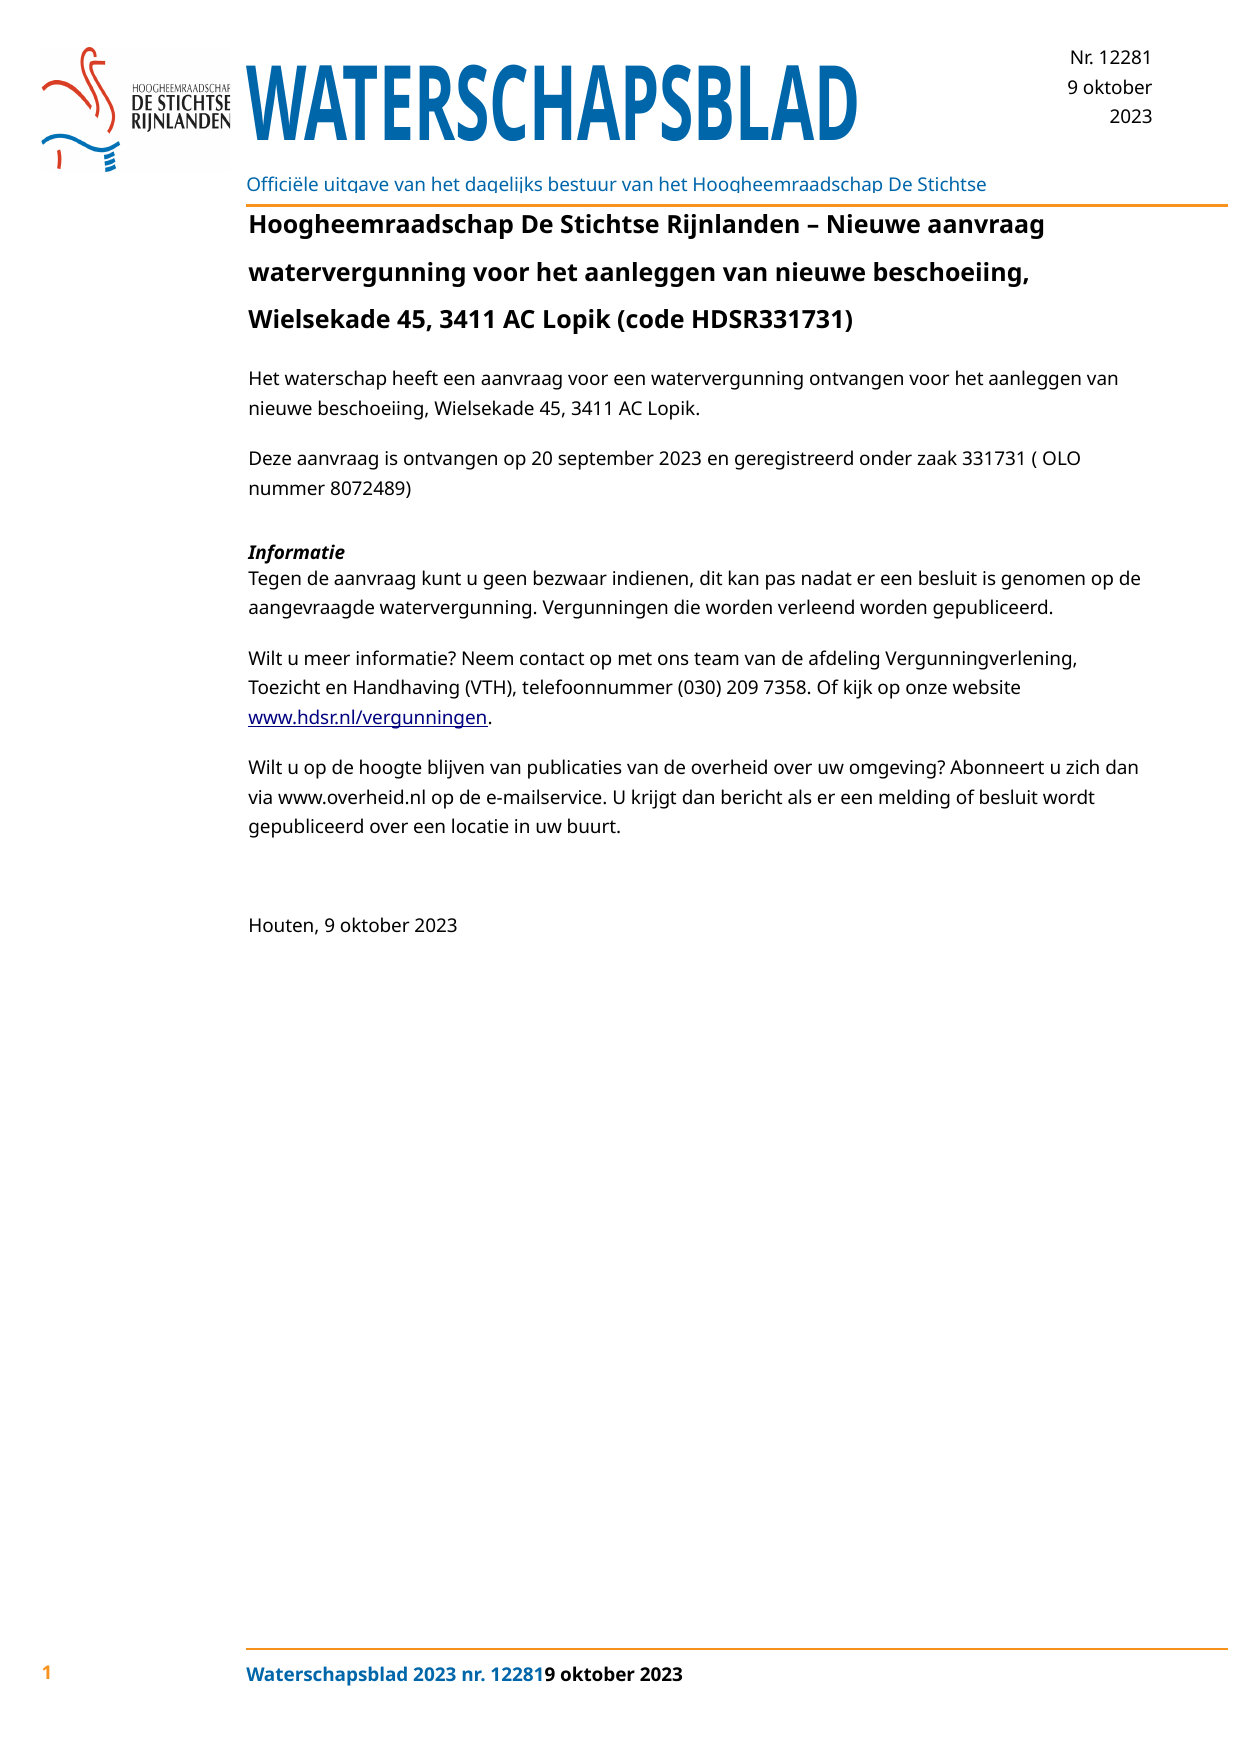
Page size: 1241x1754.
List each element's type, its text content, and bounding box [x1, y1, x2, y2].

text Wilt u meer informatie? Neem contact op met ons team van de afdeling Vergunningverlening, Toezicht en Handhaving (VTH), telefoonnummer (030) 209 7358. Of kijk op onze website www.hdsr.nl/vergunningen. [248, 645, 1152, 730]
text Wilt u op de hoogte blijven van publicaties van de overheid over uw omgeving? Abonneert u zich dan via www.overheid.nl op de e-mailservice. U krijgt dan bericht als er een melding of besluit wordt gepubliceerd over een locatie in uw buurt. [248, 754, 1152, 839]
text Informatie [248, 539, 1152, 565]
text Houten, 9 oktober 2023 [248, 912, 1152, 937]
text Hoogheemraadschap De Stichtse Rijnlanden – Nieuwe aanvraag watervergunning voor het aanleggen van nieuwe beschoeiing, Wielsekade 45, 3411 AC Lopik (code HDSR331731) [248, 207, 1152, 336]
picture [41, 47, 231, 172]
text Deze aanvraag is ontvangen op 20 september 2023 en geregistreerd onder zaak 331731 ( OLO nummer 8072489) [248, 446, 1152, 501]
text Tegen de aanvraag kunt u geen bezwaar indienen, dit kan pas nadat er een besluit is genomen op de aangevraagde watervergunning. Vergunningen die worden verleend worden gepubliceerd. [248, 565, 1152, 620]
text Het waterschap heeft een aanvraag voor een watervergunning ontvangen voor het aanleggen van nieuwe beschoeiing, Wielsekade 45, 3411 AC Lopik. [248, 366, 1152, 421]
